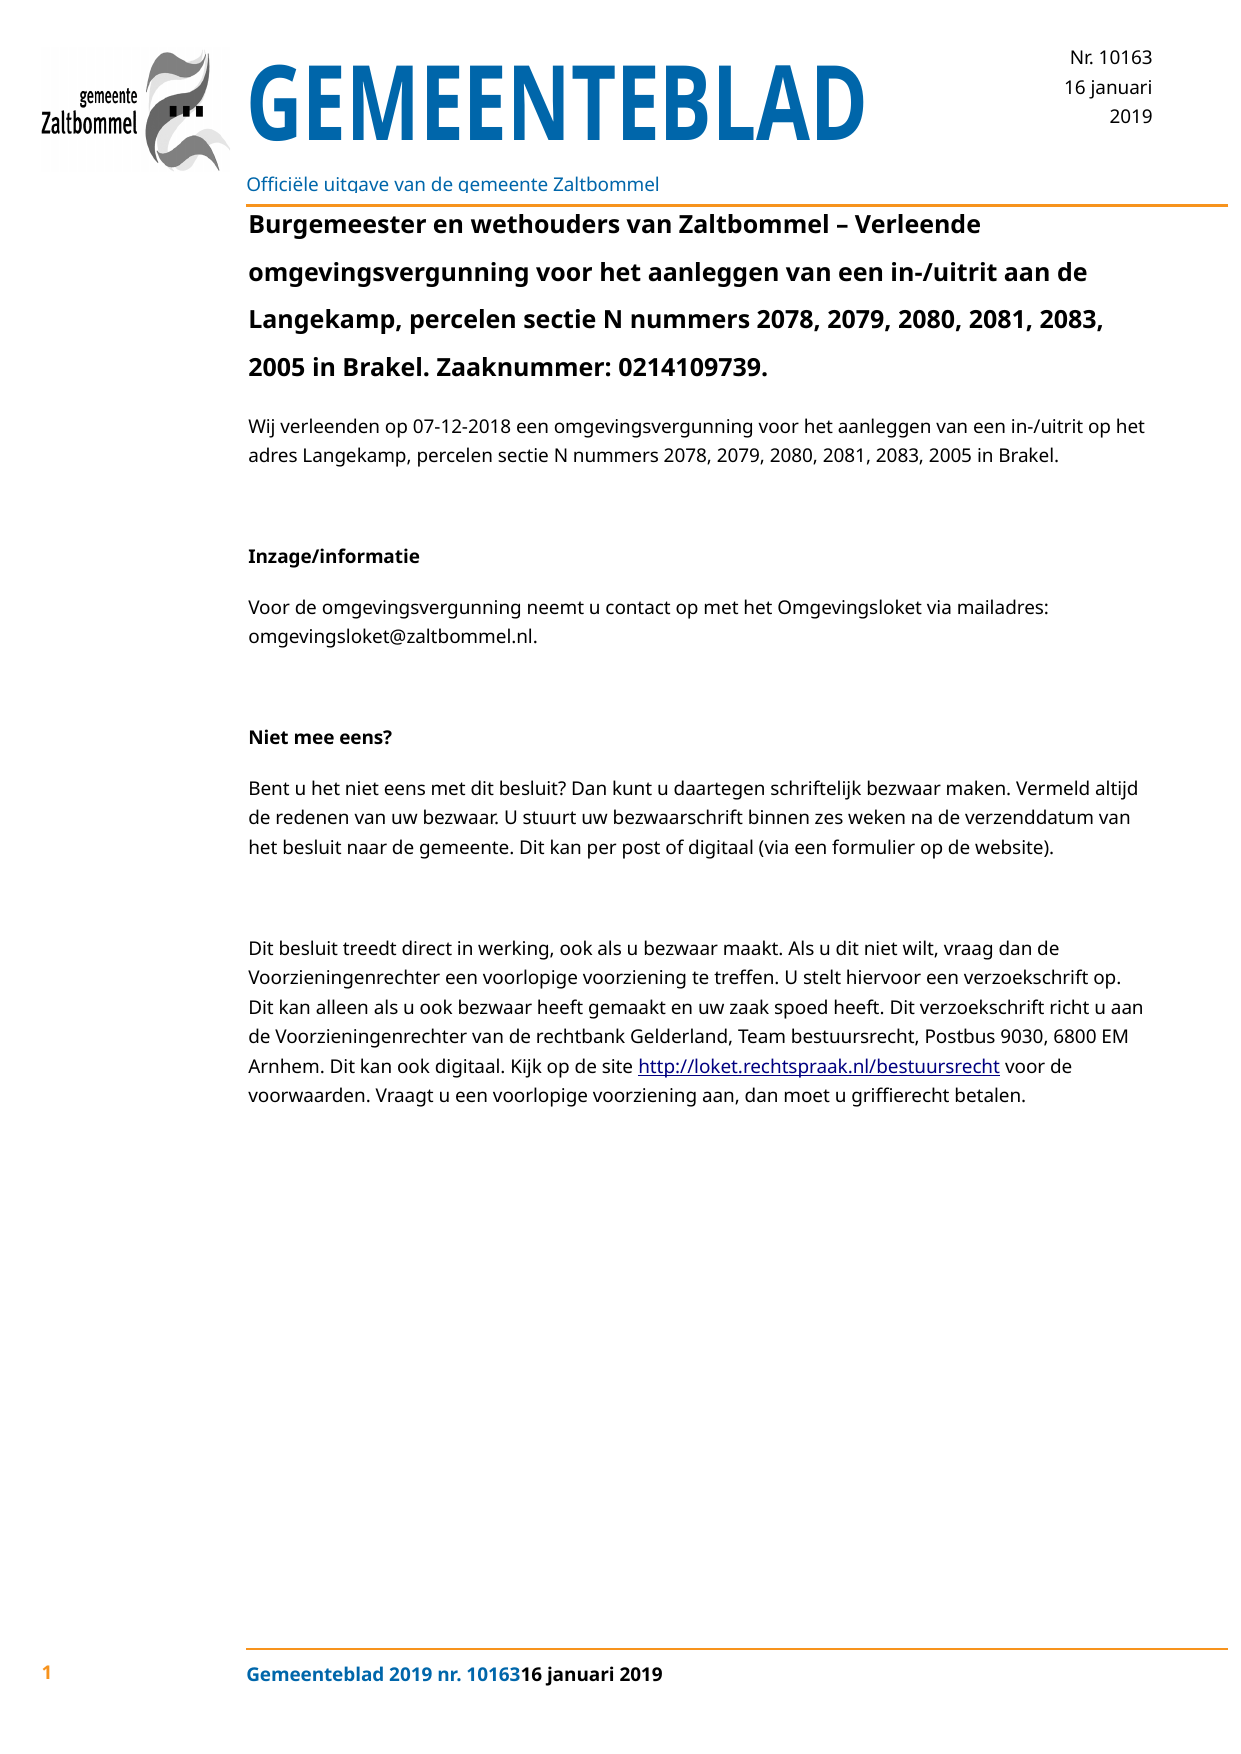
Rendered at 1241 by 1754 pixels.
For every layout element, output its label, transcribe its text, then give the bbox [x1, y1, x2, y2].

text Wij verleenden op 07-12-2018 een omgevingsvergunning voor het aanleggen van een in-/uitrit op het adres Langekamp, percelen sectie N nummers 2078, 2079, 2080, 2081, 2083, 2005 in Brakel. [248, 413, 1152, 468]
text Voor de omgevingsvergunning neemt u contact op met het Omgevingsloket via mailadres: omgevingsloket@zaltbommel.nl. [248, 594, 1152, 649]
text Niet mee eens? [248, 724, 1152, 750]
text Burgemeester en wethouders van Zaltbommel – Verleende omgevingsvergunning voor het aanleggen van een in-/uitrit aan de Langekamp, percelen sectie N nummers 2078, 2079, 2080, 2081, 2083, 2005 in Brakel. Zaaknummer: 0214109739. [248, 207, 1152, 384]
picture [41, 47, 231, 172]
text Bent u het niet eens met dit besluit? Dan kunt u daartegen schriftelijk bezwaar maken. Vermeld altijd de redenen van uw bezwaar. U stuurt uw bezwaarschrift binnen zes weken na de verzenddatum van het besluit naar de gemeente. Dit kan per post of digitaal (via een formulier op de website). [248, 775, 1152, 860]
text Inzage/informatie [248, 543, 1152, 569]
text Dit besluit treedt direct in werking, ook als u bezwaar maakt. Als u dit niet wilt, vraag dan de Voorzieningenrechter een voorlopige voorziening te treffen. U stelt hiervoor een verzoekschrift op. Dit kan alleen als u ook bezwaar heeft gemaakt en uw zaak spoed heeft. Dit verzoekschrift richt u aan de Voorzieningenrechter van de rechtbank Gelderland, Team bestuursrecht, Postbus 9030, 6800 EM Arnhem. Dit kan ook digitaal. Kijk op de site http://loket.rechtspraak.nl/bestuursrecht voor de voorwaarden. Vraagt u een voorlopige voorziening aan, dan moet u griffierecht betalen. [248, 935, 1152, 1108]
